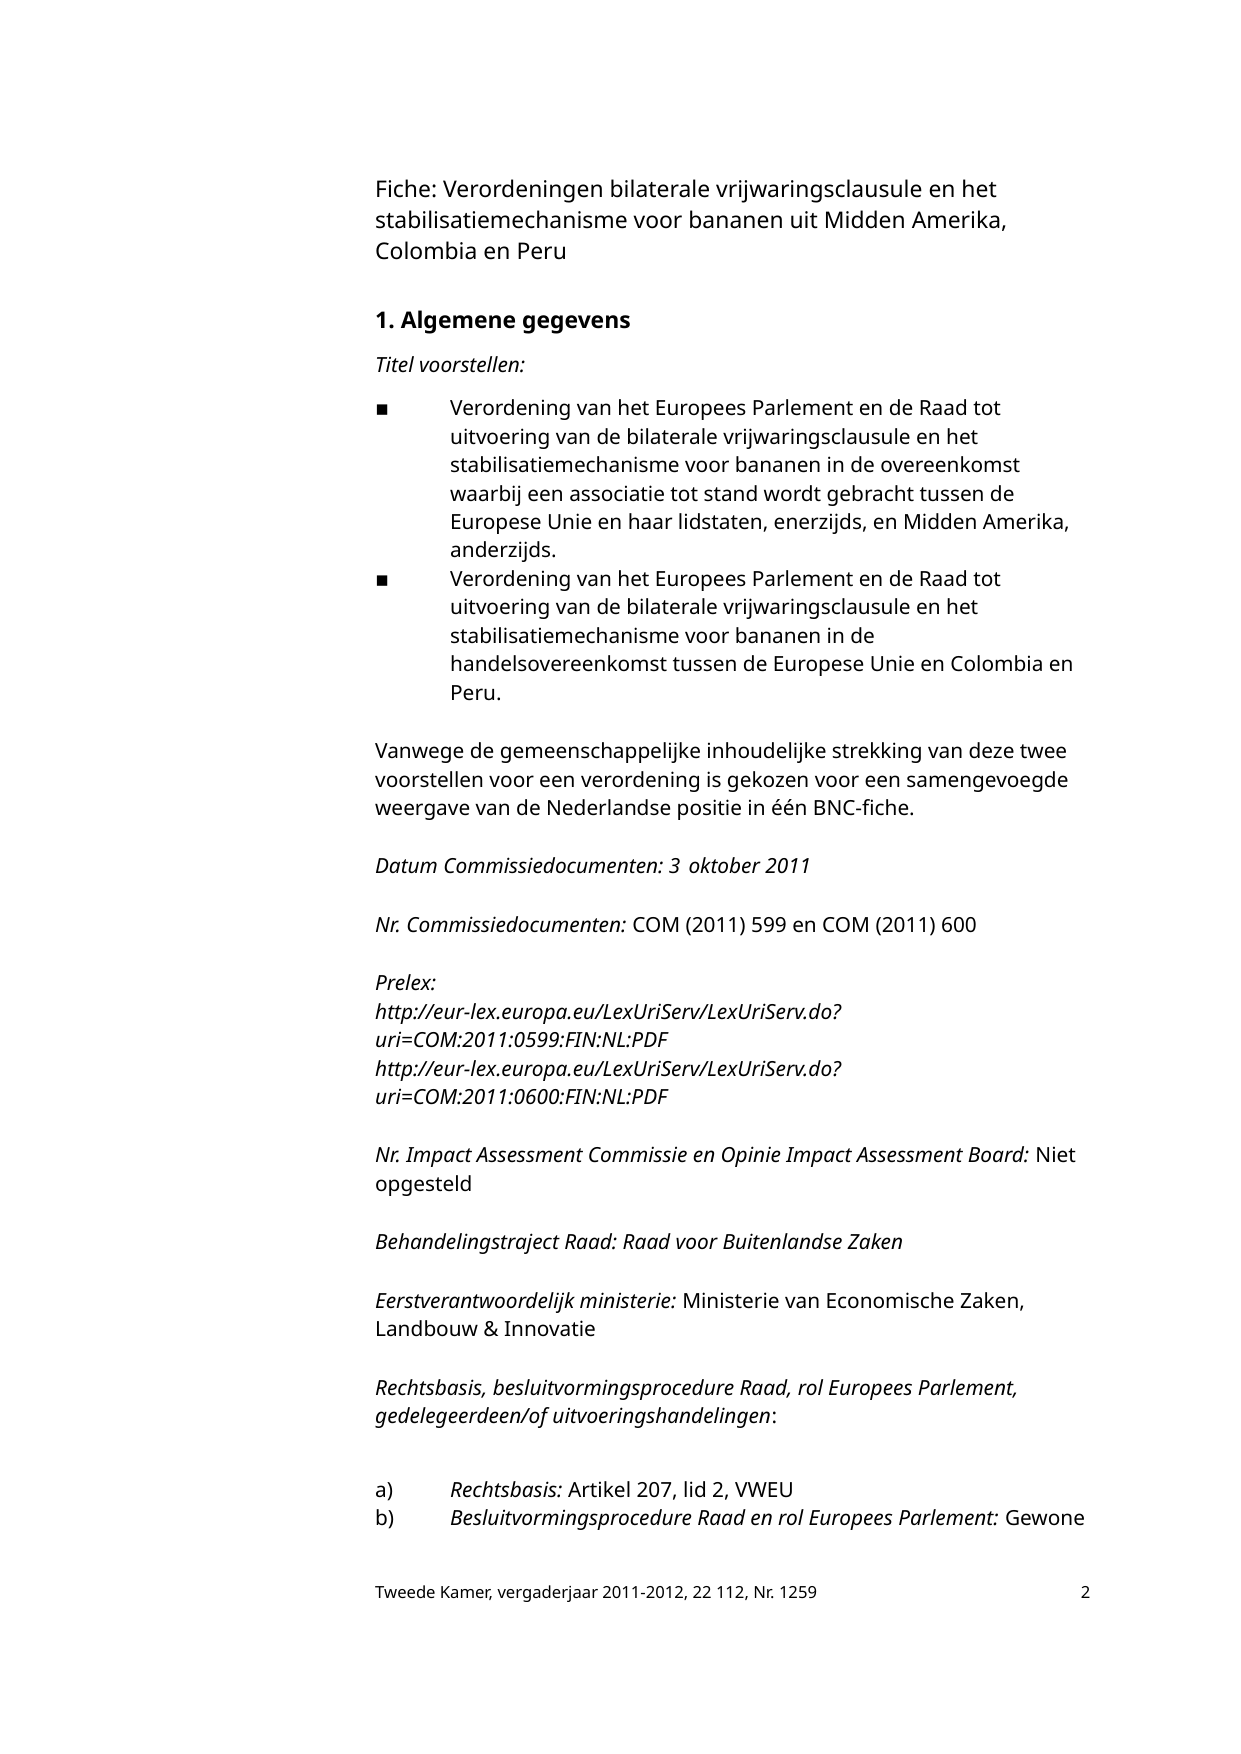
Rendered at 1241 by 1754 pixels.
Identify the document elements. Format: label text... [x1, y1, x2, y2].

text http://eur-lex.europa.eu/LexUriServ/LexUriServ.do?uri=COM:2011:0599:FIN:NL:PDF [375, 997, 1090, 1054]
text Datum Commissiedocumenten: 3 oktober 2011 [375, 852, 1090, 880]
text Vanwege de gemeenschappelijke inhoudelijke strekking van deze twee voorstellen voor een verordening is gekozen voor een samengevoegde weergave van de Nederlandse positie in één BNC-fiche. [375, 736, 1090, 822]
list Verordening van het Europees Parlement en de Raad tot uitvoering van de bilaterale vrijwaringsclausule en het stabilisatiemechanisme voor bananen in de overeenkomst waarbij een associatie tot stand wordt gebracht tussen de Europese Unie en haar lidstaten, enerzijds, en Midden Amerika, anderzijds. [375, 393, 1090, 564]
text http://eur-lex.europa.eu/LexUriServ/LexUriServ.do?uri=COM:2011:0600:FIN:NL:PDF [375, 1054, 1090, 1111]
text Rechtsbasis, besluitvormingsprocedure Raad, rol Europees Parlement, gedelegeerdeen/of uitvoeringshandelingen: [375, 1373, 1090, 1430]
text Titel voorstellen: [375, 350, 1090, 378]
text Behandelingstraject Raad: Raad voor Buitenlandse Zaken [375, 1227, 1090, 1256]
list Besluitvormingsprocedure Raad en rol Europees Parlement: Gewone [375, 1503, 1090, 1532]
subtitle Fiche: Verordeningen bilaterale vrijwaringsclausule en het stabilisatiemechanisme voor bananen uit Midden Amerika, Colombia en Peru [375, 172, 1090, 266]
text Nr. Impact Assessment Commissie en Opinie Impact Assessment Board: Niet opgesteld [375, 1141, 1090, 1197]
text Prelex: [375, 968, 1090, 997]
list Rechtsbasis: Artikel 207, lid 2, VWEU [375, 1475, 1090, 1503]
text Eerstverantwoordelijk ministerie: Ministerie van Economische Zaken, Landbouw & Innovatie [375, 1286, 1090, 1343]
list Verordening van het Europees Parlement en de Raad tot uitvoering van de bilaterale vrijwaringsclausule en het stabilisatiemechanisme voor bananen in de handelsovereenkomst tussen de Europese Unie en Colombia en Peru. [375, 564, 1090, 706]
subtitle 1. Algemene gegevens [375, 304, 1090, 335]
text Nr. Commissiedocumenten: COM (2011) 599 en COM (2011) 600 [375, 910, 1090, 938]
